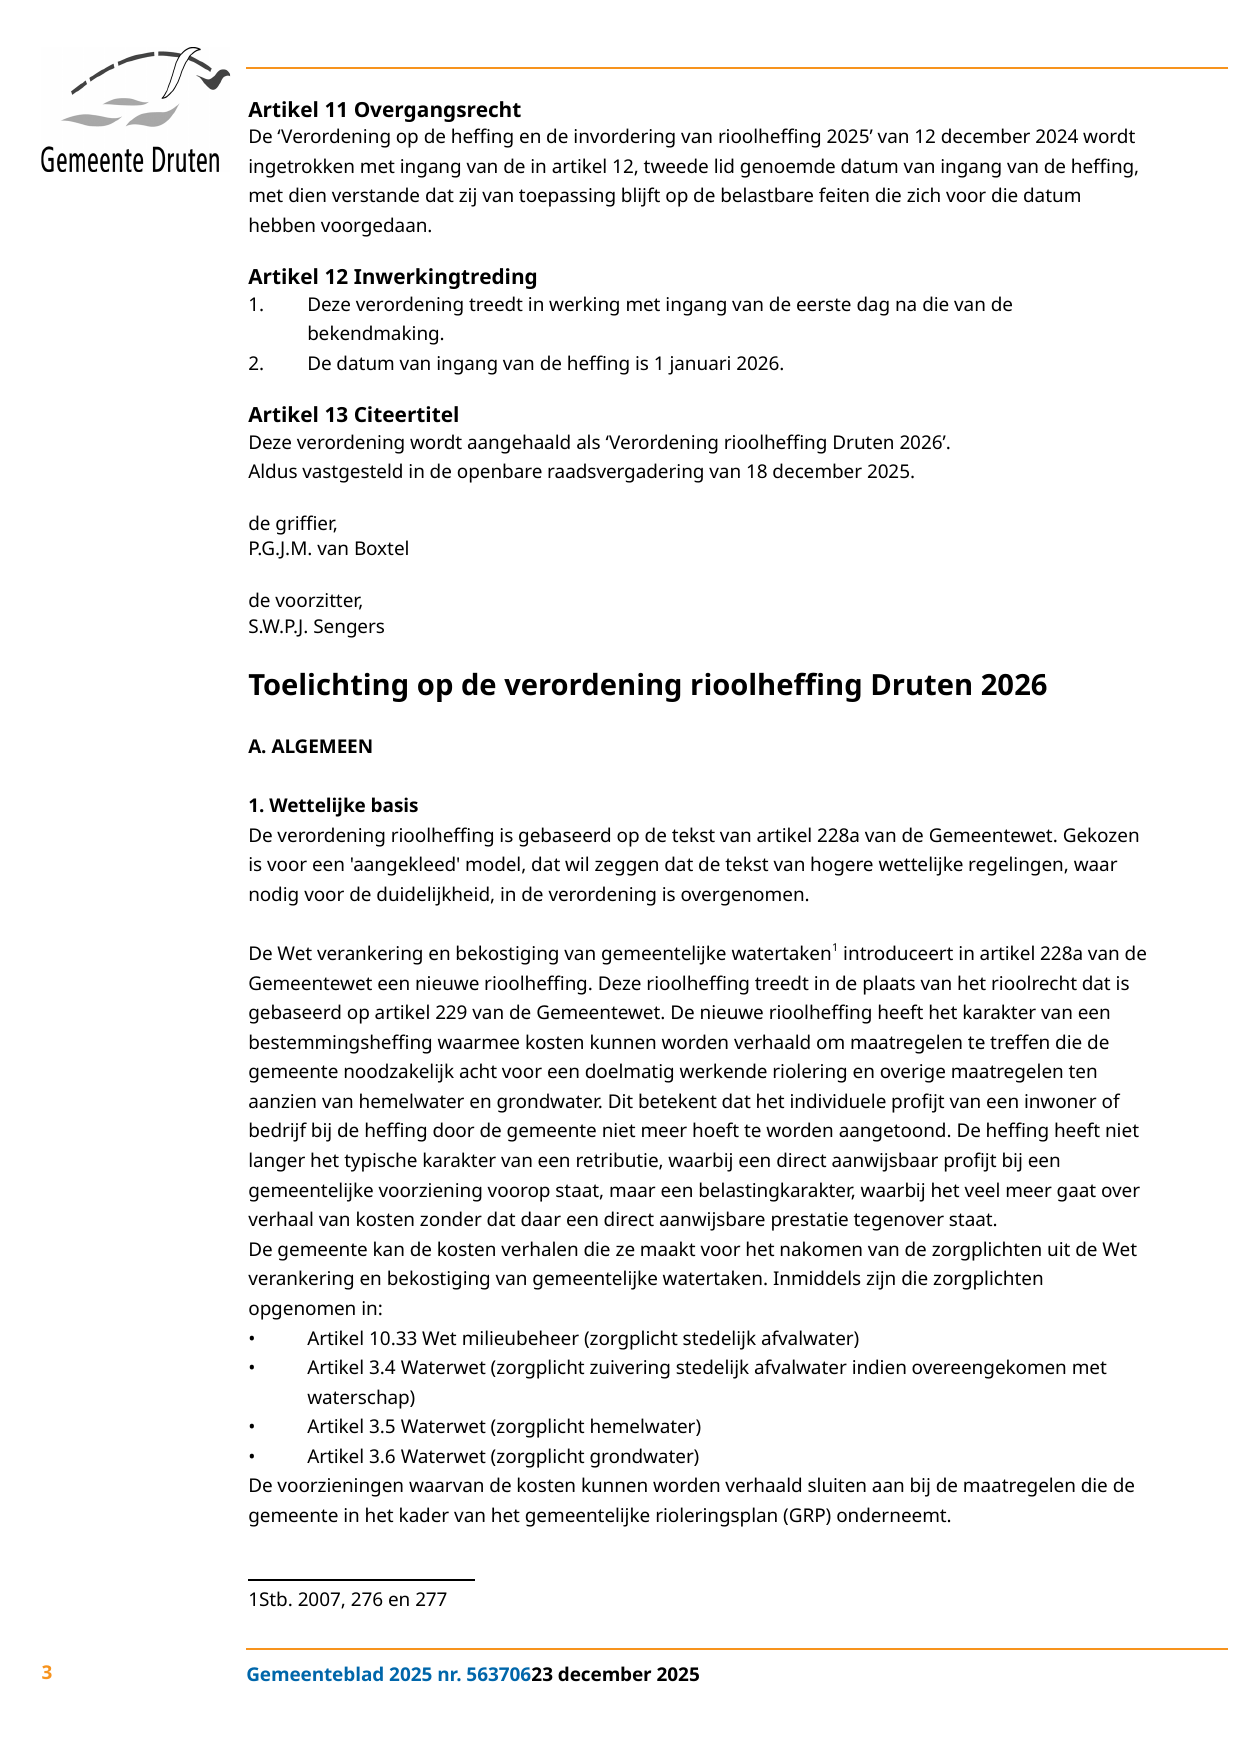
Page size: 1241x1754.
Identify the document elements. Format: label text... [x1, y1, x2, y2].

text P.G.J.M. van Boxtel [248, 536, 1152, 561]
text Toelichting op de verordening rioolheffing Druten 2026 [248, 664, 1152, 704]
text De verordening rioolheffing is gebaseerd op de tekst van artikel 228a van de Gemeentewet. Gekozen is voor een 'aangekleed' model, dat wil zeggen dat de tekst van hogere wettelijke regelingen, waar nodig voor de duidelijkheid, in de verordening is overgenomen. [248, 822, 1152, 907]
text 1. Wettelijke basis [248, 792, 1152, 818]
text Deze verordening wordt aangehaald als ‘Verordening rioolheffing Druten 2026’. [248, 429, 1152, 454]
text Artikel 12 Inwerkingtreding [248, 262, 1152, 291]
text Stb. 2007, 276 en 277 [248, 1586, 1152, 1612]
list Artikel 3.6 Waterwet (zorgplicht grondwater) [248, 1443, 1152, 1469]
text De gemeente kan de kosten verhalen die ze maakt voor het nakomen van de zorgplichten uit de Wet verankering en bekostiging van gemeentelijke watertaken. Inmiddels zijn die zorgplichten opgenomen in: [248, 1236, 1152, 1321]
text de griffier, [248, 510, 1152, 536]
text S.W.P.J. Sengers [248, 613, 1152, 638]
text Artikel 11 Overgangsrecht [248, 95, 1152, 123]
list De datum van ingang van de heffing is 1 januari 2026. [248, 350, 1152, 376]
list Artikel 3.5 Waterwet (zorgplicht hemelwater) [248, 1413, 1152, 1439]
list Deze verordening treedt in werking met ingang van de eerste dag na die van de bekendmaking. [248, 291, 1152, 346]
list Artikel 3.4 Waterwet (zorgplicht zuivering stedelijk afvalwater indien overeengekomen met waterschap) [248, 1354, 1152, 1410]
text A. ALGEMEEN [248, 733, 1152, 759]
picture [41, 47, 231, 172]
text Artikel 13 Citeertitel [248, 400, 1152, 429]
text De ‘Verordening op de heffing en de invordering van rioolheffing 2025’ van 12 december 2024 wordt ingetrokken met ingang van de in artikel 12, tweede lid genoemde datum van ingang van de heffing, met dien verstande dat zij van toepassing blijft op de belastbare feiten die zich voor die datum hebben voorgedaan. [248, 123, 1152, 238]
text de voorzitter, [248, 587, 1152, 613]
text De voorzieningen waarvan de kosten kunnen worden verhaald sluiten aan bij de maatregelen die de gemeente in het kader van het gemeentelijke rioleringsplan (GRP) onderneemt. [248, 1473, 1152, 1528]
text Aldus vastgesteld in de openbare raadsvergadering van 18 december 2025. [248, 458, 1152, 484]
list Artikel 10.33 Wet milieubeheer (zorgplicht stedelijk afvalwater) [248, 1325, 1152, 1351]
text De Wet verankering en bekostiging van gemeentelijke watertaken introduceert in artikel 228a van de Gemeentewet een nieuwe rioolheffing. Deze rioolheffing treedt in de plaats van het rioolrecht dat is gebaseerd op artikel 229 van de Gemeentewet. De nieuwe rioolheffing heeft het karakter van een bestemmingsheffing waarmee kosten kunnen worden verhaald om maatregelen te treffen die de gemeente noodzakelijk acht voor een doelmatig werkende riolering en overige maatregelen ten aanzien van hemelwater en grondwater. Dit betekent dat het individuele profijt van een inwoner of bedrijf bij de heffing door de gemeente niet meer hoeft te worden aangetoond. De heffing heeft niet langer het typische karakter van een retributie, waarbij een direct aanwijsbaar profijt bij een gemeentelijke voorziening voorop staat, maar een belastingkarakter, waarbij het veel meer gaat over verhaal van kosten zonder dat daar een direct aanwijsbare prestatie tegenover staat. [248, 940, 1152, 1232]
